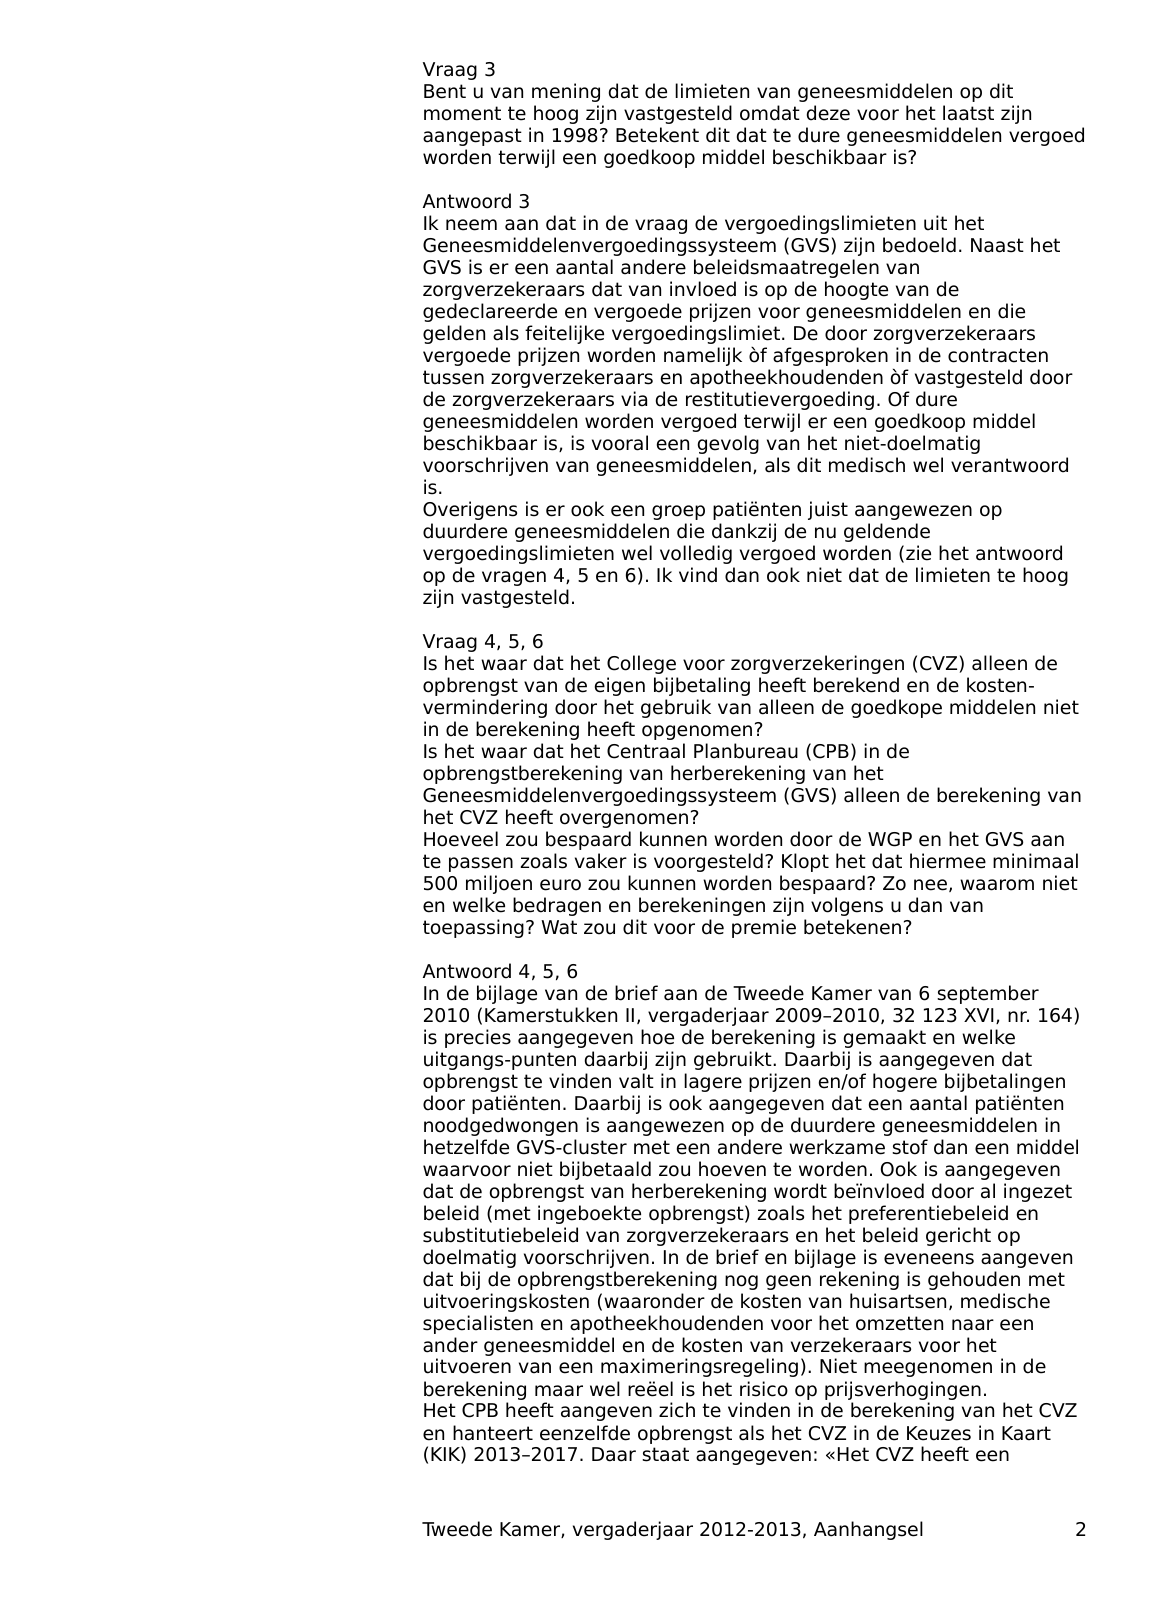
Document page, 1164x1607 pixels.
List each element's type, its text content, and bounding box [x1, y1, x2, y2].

text Antwoord 4, 5, 6 [422, 961, 1087, 983]
text Vraag 4, 5, 6 [422, 631, 1087, 653]
text Vraag 3 [422, 59, 1087, 81]
text Is het waar dat het Centraal Planbureau (CPB) in de opbrengstberekening van herberekening van het Geneesmiddelenvergoedingssysteem (GVS) alleen de berekening van het CVZ heeft overgenomen? [422, 741, 1087, 829]
text Ik neem aan dat in de vraag de vergoedingslimieten uit het Geneesmiddelenvergoedingssysteem (GVS) zijn bedoeld. Naast het GVS is er een aantal andere beleidsmaatregelen van zorgverzekeraars dat van invloed is op de hoogte van de gedeclareerde en vergoede prijzen voor geneesmiddelen en die gelden als feitelijke vergoedingslimiet. De door zorgverzekeraars vergoede prijzen worden namelijk òf afgesproken in de contracten tussen zorgverzekeraars en apotheekhoudenden òf vastgesteld door de zorgverzekeraars via de restitutievergoeding. Of dure geneesmiddelen worden vergoed terwijl er een goedkoop middel beschikbaar is, is vooral een gevolg van het niet-doelmatig voorschrijven van geneesmiddelen, als dit medisch wel verantwoord is. [422, 213, 1087, 499]
text Hoeveel zou bespaard kunnen worden door de WGP en het GVS aan te passen zoals vaker is voorgesteld? Klopt het dat hiermee minimaal 500 miljoen euro zou kunnen worden bespaard? Zo nee, waarom niet en welke bedragen en berekeningen zijn volgens u dan van toepassing? Wat zou dit voor de premie betekenen? [422, 829, 1087, 939]
text Antwoord 3 [422, 191, 1087, 213]
text Bent u van mening dat de limieten van geneesmiddelen op dit moment te hoog zijn vastgesteld omdat deze voor het laatst zijn aangepast in 1998? Betekent dit dat te dure geneesmiddelen vergoed worden terwijl een goedkoop middel beschikbaar is? [422, 81, 1087, 169]
text Het CPB heeft aangeven zich te vinden in de berekening van het CVZ en hanteert eenzelfde opbrengst als het CVZ in de Keuzes in Kaart (KIK) 2013–2017. Daar staat aangegeven: «Het CVZ heeft een [422, 1400, 1087, 1466]
text Is het waar dat het College voor zorgverzekeringen (CVZ) alleen de opbrengst van de eigen bijbetaling heeft berekend en de kosten-vermindering door het gebruik van alleen de goedkope middelen niet in de berekening heeft opgenomen? [422, 653, 1087, 741]
text In de bijlage van de brief aan de Tweede Kamer van 6 september 2010 (Kamerstukken II, vergaderjaar 2009–2010, 32 123 XVI, nr. 164) is precies aangegeven hoe de berekening is gemaakt en welke uitgangs-punten daarbij zijn gebruikt. Daarbij is aangegeven dat opbrengst te vinden valt in lagere prijzen en/of hogere bijbetalingen door patiënten. Daarbij is ook aangegeven dat een aantal patiënten noodgedwongen is aangewezen op de duurdere geneesmiddelen in hetzelfde GVS-cluster met een andere werkzame stof dan een middel waarvoor niet bijbetaald zou hoeven te worden. Ook is aangegeven dat de opbrengst van herberekening wordt beïnvloed door al ingezet beleid (met ingeboekte opbrengst) zoals het preferentiebeleid en substitutiebeleid van zorgverzekeraars en het beleid gericht op doelmatig voorschrijven. In de brief en bijlage is eveneens aangeven dat bij de opbrengstberekening nog geen rekening is gehouden met uitvoeringskosten (waaronder de kosten van huisartsen, medische specialisten en apotheekhoudenden voor het omzetten naar een ander geneesmiddel en de kosten van verzekeraars voor het uitvoeren van een maximeringsregeling). Niet meegenomen in de berekening maar wel reëel is het risico op prijsverhogingen. [422, 983, 1087, 1400]
text Overigens is er ook een groep patiënten juist aangewezen op duurdere geneesmiddelen die dankzij de nu geldende vergoedingslimieten wel volledig vergoed worden (zie het antwoord op de vragen 4, 5 en 6). Ik vind dan ook niet dat de limieten te hoog zijn vastgesteld. [422, 499, 1087, 609]
